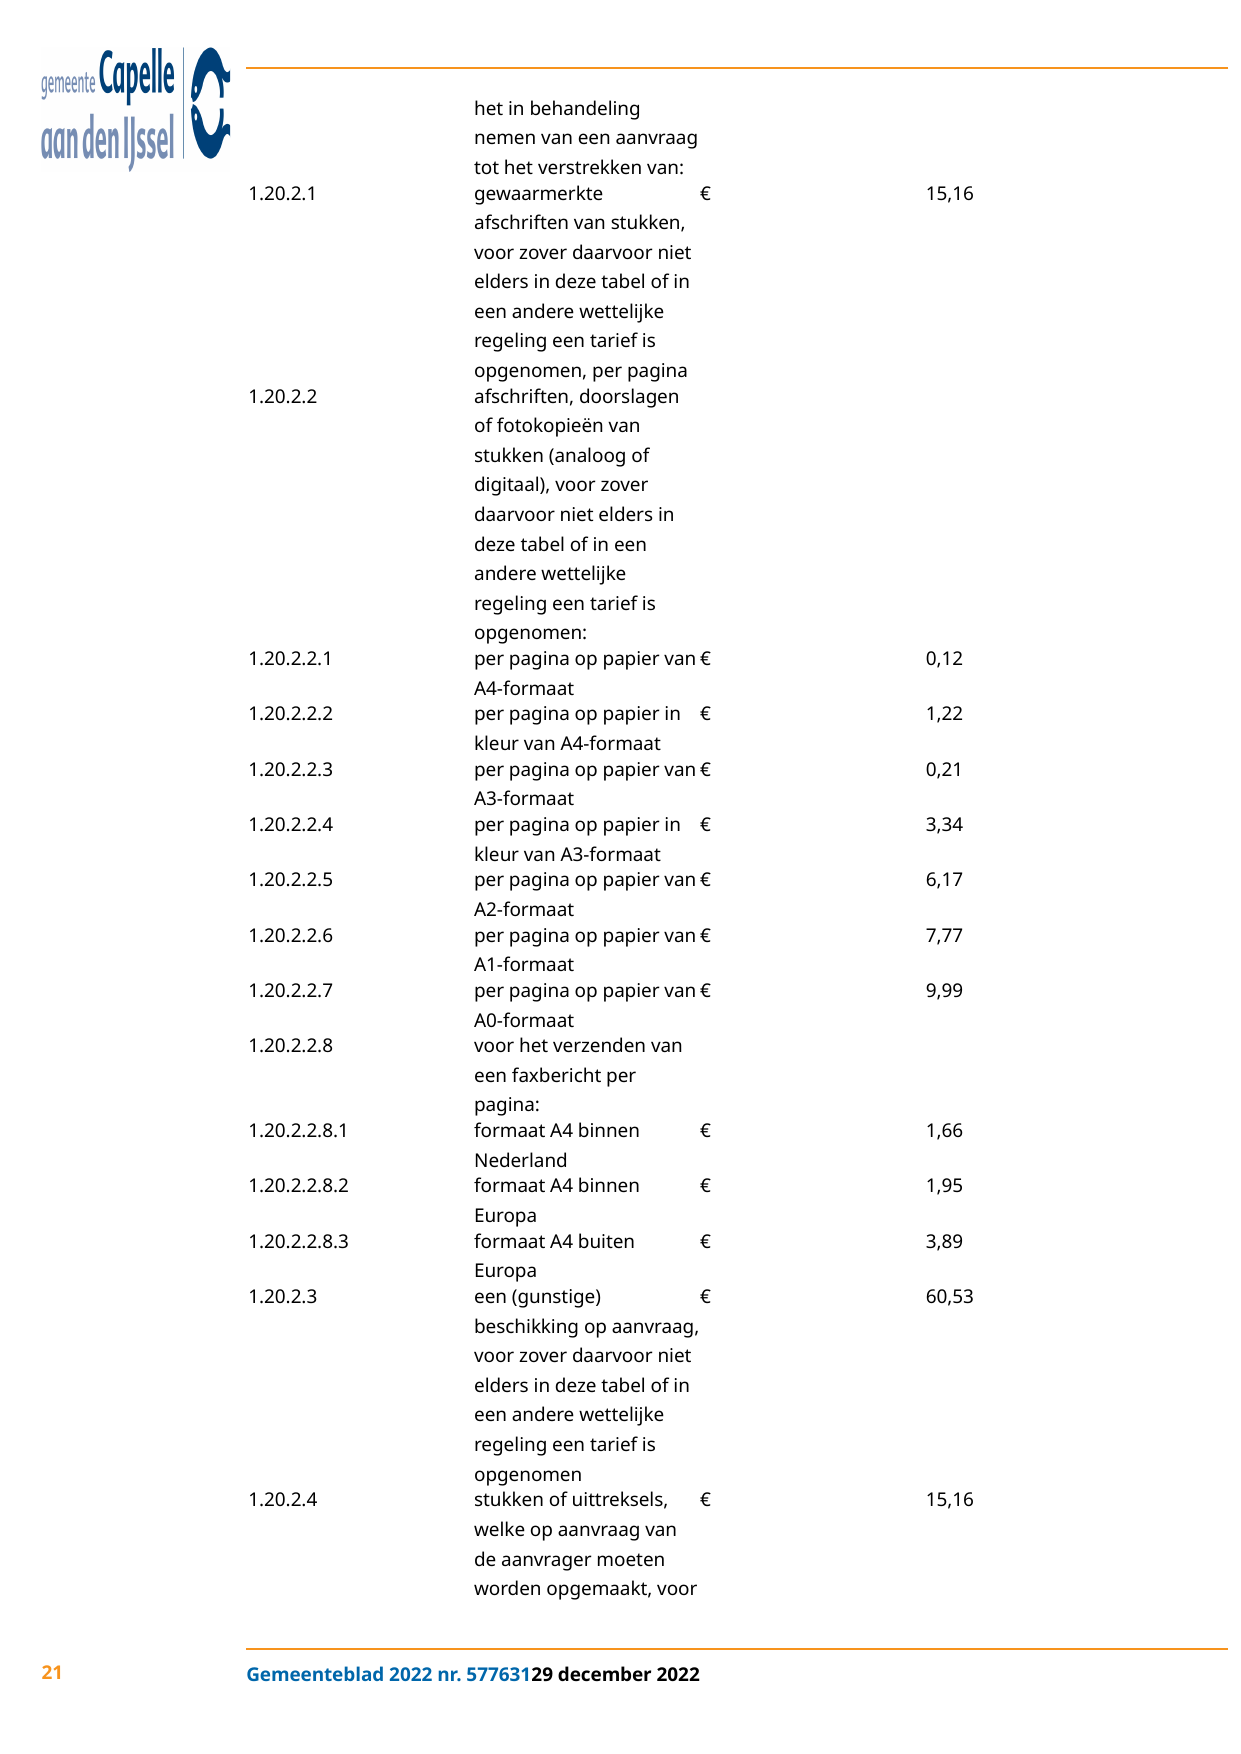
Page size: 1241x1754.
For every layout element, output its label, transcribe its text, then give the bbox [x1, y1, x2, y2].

table_cell 9,99 [926, 977, 1152, 1032]
table_cell afschriften, doorslagen of fotokopieën van stukken (analoog of digitaal), voor zover daarvoor niet elders in deze tabel of in een andere wettelijke regeling een tarief is opgenomen: [474, 383, 700, 645]
table_cell € [700, 756, 926, 811]
table_cell een (gunstige) beschikking op aanvraag, voor zover daarvoor niet elders in deze tabel of in een andere wettelijke regeling een tarief is opgenomen [474, 1283, 700, 1487]
table_cell 0,12 [926, 645, 1152, 701]
table_cell [700, 383, 926, 645]
table_cell € [700, 180, 926, 383]
table_cell 1.20.2.2.5 [248, 867, 474, 922]
table_cell 15,16 [926, 180, 1152, 383]
table_cell per pagina op papier van A0-formaat [474, 977, 700, 1032]
table_cell € [700, 645, 926, 701]
table_cell [700, 95, 926, 180]
table_cell € [700, 1283, 926, 1487]
table_cell 1.20.2.4 [248, 1487, 474, 1601]
table_cell 1.20.2.2.3 [248, 756, 474, 811]
table_cell per pagina op papier van A3-formaat [474, 756, 700, 811]
table_cell [926, 95, 1152, 180]
table_cell 0,21 [926, 756, 1152, 811]
table_cell per pagina op papier van A1-formaat [474, 922, 700, 977]
table_cell 1.20.2.2 [248, 383, 474, 645]
table_cell € [700, 922, 926, 977]
table_cell € [700, 701, 926, 756]
table_cell 1.20.2.2.2 [248, 701, 474, 756]
table_cell [248, 95, 474, 180]
table_cell 3,34 [926, 811, 1152, 867]
table_cell 7,77 [926, 922, 1152, 977]
table_cell 1.20.2.2.8.3 [248, 1228, 474, 1283]
picture [41, 47, 231, 172]
table_cell [926, 383, 1152, 645]
table_cell 1,66 [926, 1118, 1152, 1173]
table_cell 60,53 [926, 1283, 1152, 1487]
table_cell 1.20.2.2.8.1 [248, 1118, 474, 1173]
table_cell € [700, 867, 926, 922]
table_cell formaat A4 binnen Europa [474, 1173, 700, 1228]
table_cell € [700, 977, 926, 1032]
table_cell voor het verzenden van een faxbericht per pagina: [474, 1033, 700, 1117]
table_cell 1.20.2.3 [248, 1283, 474, 1487]
table_cell 1.20.2.2.7 [248, 977, 474, 1032]
table_cell per pagina op papier in kleur van A3-formaat [474, 811, 700, 867]
table_cell € [700, 1228, 926, 1283]
table_cell 1.20.2.2.1 [248, 645, 474, 701]
table_cell 6,17 [926, 867, 1152, 922]
table_cell het in behandeling nemen van een aanvraag tot het verstrekken van: [474, 95, 700, 180]
table_cell formaat A4 binnen Nederland [474, 1118, 700, 1173]
table_cell 15,16 [926, 1487, 1152, 1601]
table_cell per pagina op papier van A2-formaat [474, 867, 700, 922]
table_cell € [700, 1173, 926, 1228]
table_cell € [700, 1118, 926, 1173]
table_cell [926, 1033, 1152, 1117]
table_cell per pagina op papier van A4-formaat [474, 645, 700, 701]
table_cell 1.20.2.1 [248, 180, 474, 383]
table_cell [700, 1033, 926, 1117]
table_cell 1.20.2.2.8 [248, 1033, 474, 1117]
table_cell 3,89 [926, 1228, 1152, 1283]
table_cell 1,22 [926, 701, 1152, 756]
table_cell per pagina op papier in kleur van A4-formaat [474, 701, 700, 756]
table_cell € [700, 811, 926, 867]
table_cell € [700, 1487, 926, 1601]
table_cell 1.20.2.2.8.2 [248, 1173, 474, 1228]
table_cell gewaarmerkte afschriften van stukken, voor zover daarvoor niet elders in deze tabel of in een andere wettelijke regeling een tarief is opgenomen, per pagina [474, 180, 700, 383]
table_cell 1,95 [926, 1173, 1152, 1228]
table_cell stukken of uittreksels, welke op aanvraag van de aanvrager moeten worden opgemaakt, voor [474, 1487, 700, 1601]
table_cell formaat A4 buiten Europa [474, 1228, 700, 1283]
table_cell 1.20.2.2.4 [248, 811, 474, 867]
table_cell 1.20.2.2.6 [248, 922, 474, 977]
